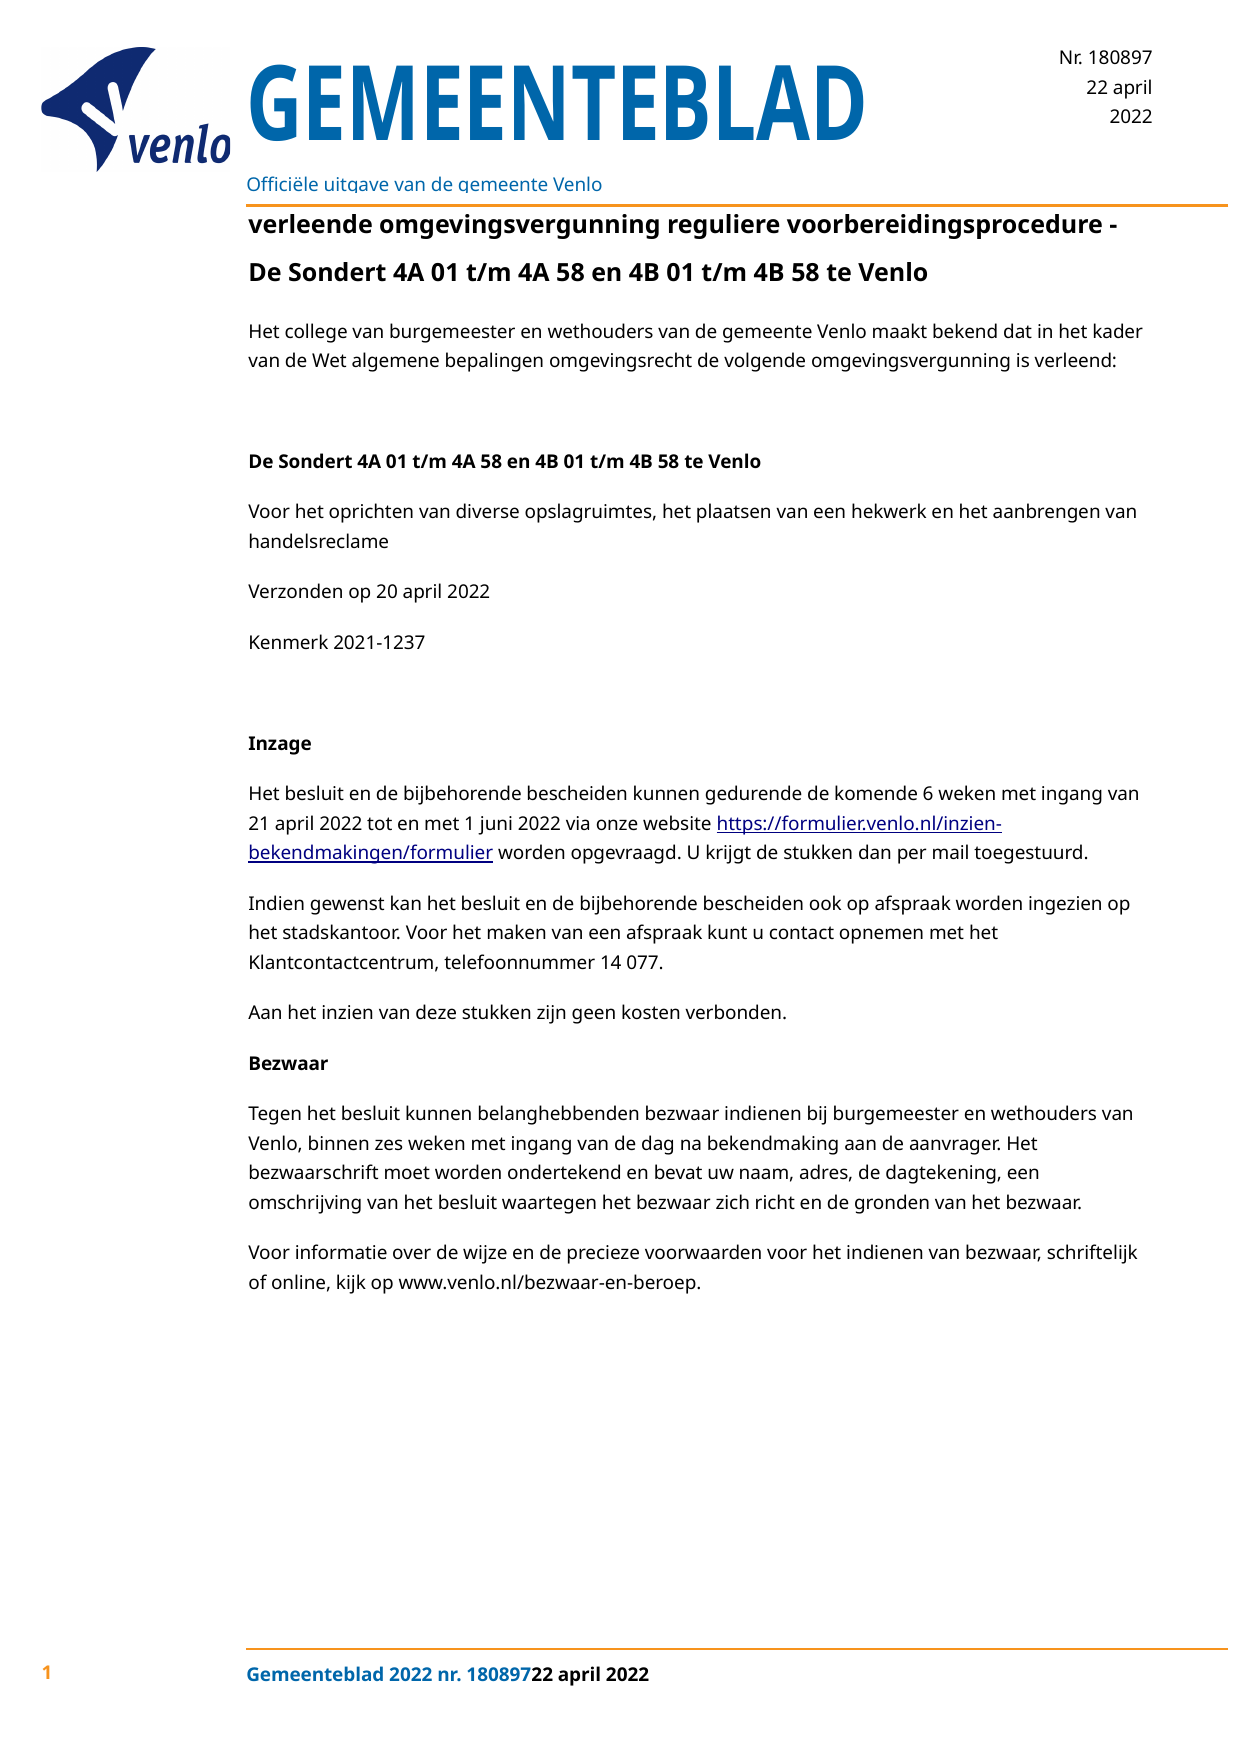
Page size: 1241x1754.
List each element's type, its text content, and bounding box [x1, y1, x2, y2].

text Indien gewenst kan het besluit en de bijbehorende bescheiden ook op afspraak worden ingezien op het stadskantoor. Voor het maken van een afspraak kunt u contact opnemen met het Klantcontactcentrum, telefoonnummer 14 077. [248, 890, 1152, 975]
text Voor informatie over de wijze en de precieze voorwaarden voor het indienen van bezwaar, schriftelijk of online, kijk op www.venlo.nl/bezwaar-en-beroep. [248, 1239, 1152, 1295]
text Tegen het besluit kunnen belanghebbenden bezwaar indienen bij burgemeester en wethouders van Venlo, binnen zes weken met ingang van de dag na bekendmaking aan de aanvrager. Het bezwaarschrift moet worden ondertekend en bevat uw naam, adres, de dagtekening, een omschrijving van het besluit waartegen het bezwaar zich richt en de gronden van het bezwaar. [248, 1100, 1152, 1215]
text Inzage [248, 730, 1152, 756]
text Kenmerk 2021-1237 [248, 629, 1152, 655]
text Bezwaar [248, 1050, 1152, 1076]
text De Sondert 4A 01 t/m 4A 58 en 4B 01 t/m 4B 58 te Venlo [248, 448, 1152, 474]
text verleende omgevingsvergunning reguliere voorbereidingsprocedure - De Sondert 4A 01 t/m 4A 58 en 4B 01 t/m 4B 58 te Venlo [248, 207, 1152, 288]
picture [41, 47, 231, 172]
text Verzonden op 20 april 2022 [248, 579, 1152, 604]
text Aan het inzien van deze stukken zijn geen kosten verbonden. [248, 999, 1152, 1025]
text Voor het oprichten van diverse opslagruimtes, het plaatsen van een hekwerk en het aanbrengen van handelsreclame [248, 499, 1152, 554]
text Het college van burgemeester en wethouders van de gemeente Venlo maakt bekend dat in het kader van de Wet algemene bepalingen omgevingsrecht de volgende omgevingsvergunning is verleend: [248, 318, 1152, 373]
text Het besluit en de bijbehorende bescheiden kunnen gedurende de komende 6 weken met ingang van 21 april 2022 tot en met 1 juni 2022 via onze website https://formulier.venlo.nl/inzien-bekendmakingen/formulier worden opgevraagd. U krijgt de stukken dan per mail toegestuurd. [248, 780, 1152, 865]
